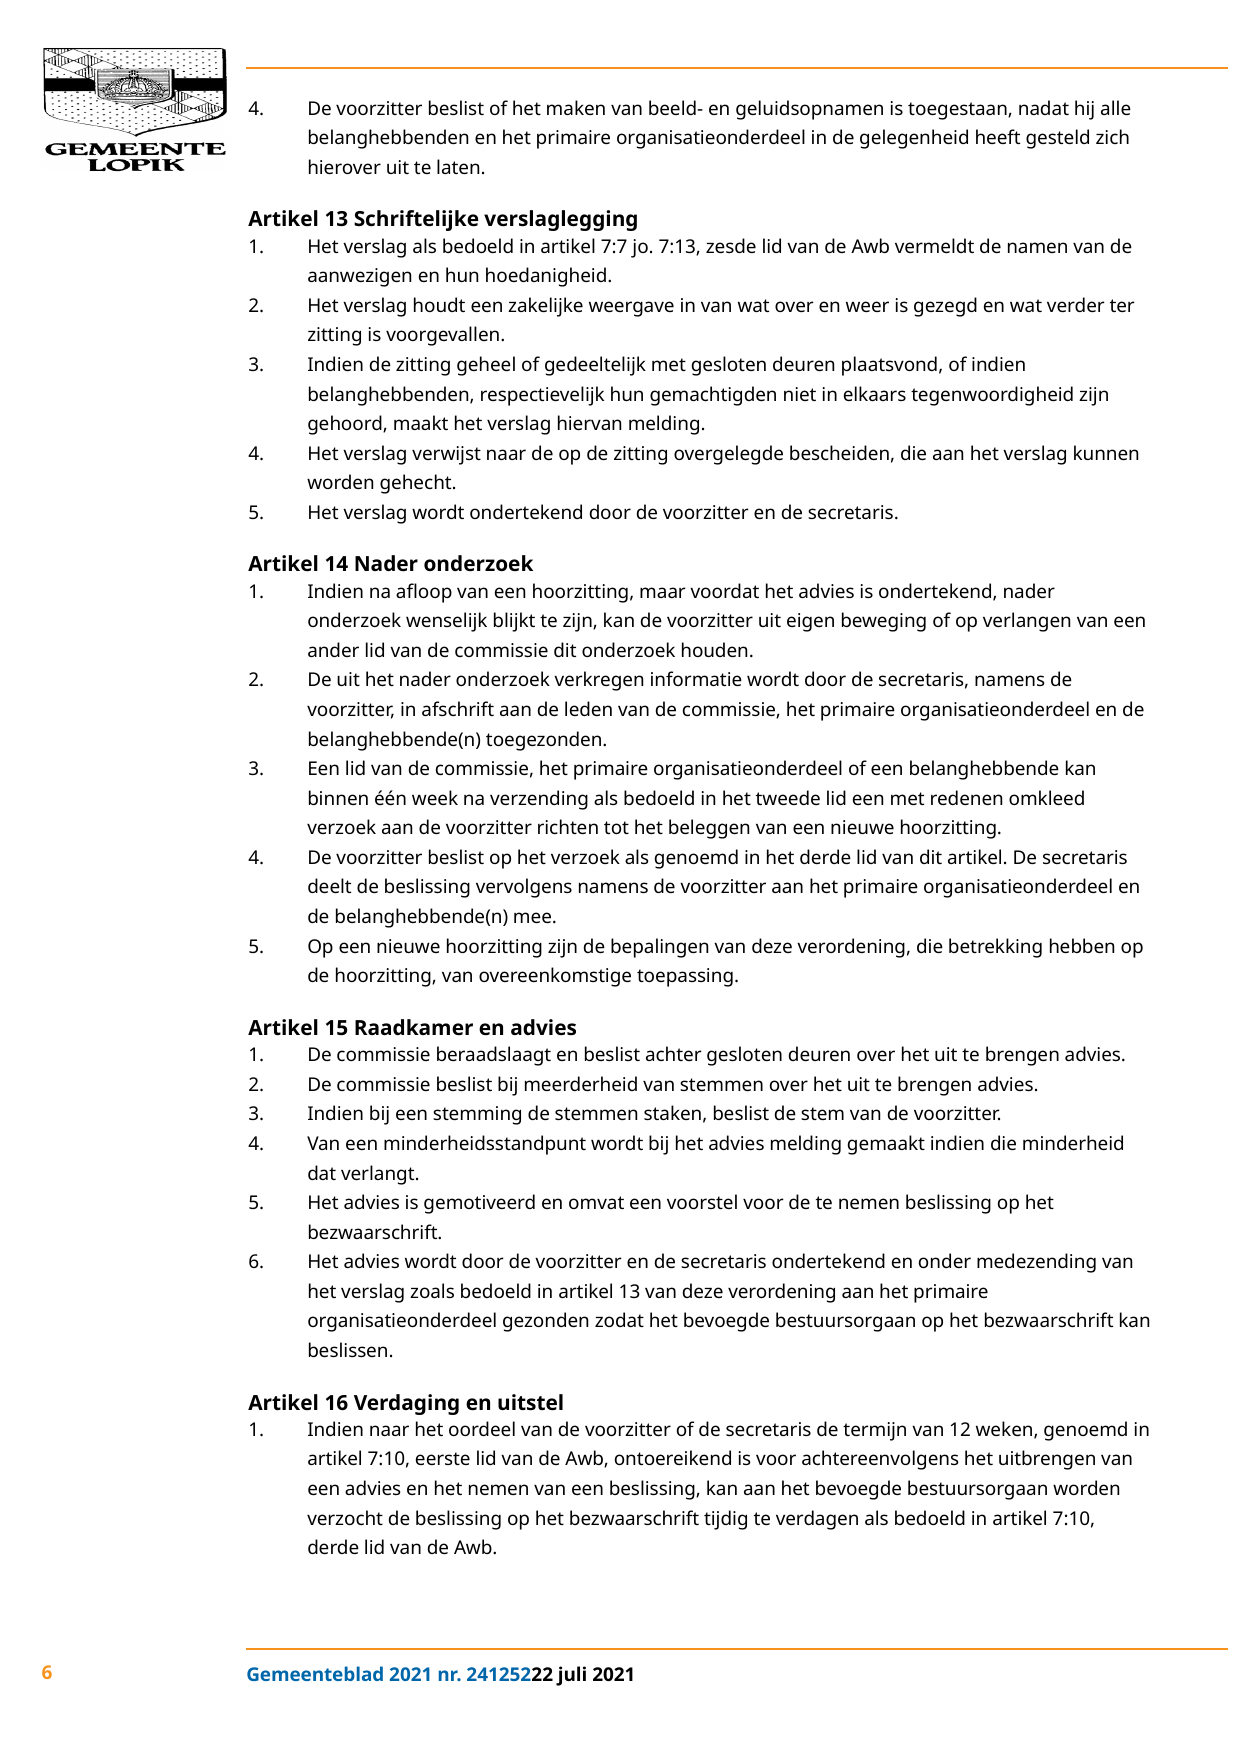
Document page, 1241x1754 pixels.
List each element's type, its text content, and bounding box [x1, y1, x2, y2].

list De commissie beslist bij meerderheid van stemmen over het uit te brengen advies. [248, 1071, 1152, 1097]
list De commissie beraadslaagt en beslist achter gesloten deuren over het uit te brengen advies. [248, 1041, 1152, 1067]
list De voorzitter beslist op het verzoek als genoemd in het derde lid van dit artikel. De secretaris deelt de beslissing vervolgens namens de voorzitter aan het primaire organisatieonderdeel en de belanghebbende(n) mee. [248, 844, 1152, 929]
list Indien naar het oordeel van de voorzitter of de secretaris de termijn van 12 weken, genoemd in artikel 7:10, eerste lid van de Awb, ontoereikend is voor achtereenvolgens het uitbrengen van een advies en het nemen van een beslissing, kan aan het bevoegde bestuursorgaan worden verzocht de beslissing op het bezwaarschrift tijdig te verdagen als bedoeld in artikel 7:10, derde lid van de Awb. [248, 1416, 1152, 1560]
text Artikel 13 Schriftelijke verslaglegging [248, 204, 1152, 233]
list Indien na afloop van een hoorzitting, maar voordat het advies is ondertekend, nader onderzoek wenselijk blijkt te zijn, kan de voorzitter uit eigen beweging of op verlangen van een ander lid van de commissie dit onderzoek houden. [248, 578, 1152, 663]
list Indien de zitting geheel of gedeeltelijk met gesloten deuren plaatsvond, of indien belanghebbenden, respectievelijk hun gemachtigden niet in elkaars tegenwoordigheid zijn gehoord, maakt het verslag hiervan melding. [248, 351, 1152, 436]
list De uit het nader onderzoek verkregen informatie wordt door de secretaris, namens de voorzitter, in afschrift aan de leden van de commissie, het primaire organisatieonderdeel en de belanghebbende(n) toegezonden. [248, 667, 1152, 752]
list Het advies is gemotiveerd en omvat een voorstel voor de te nemen beslissing op het bezwaarschrift. [248, 1189, 1152, 1244]
list De voorzitter beslist of het maken van beeld- en geluidsopnamen is toegestaan, nadat hij alle belanghebbenden en het primaire organisatieonderdeel in de gelegenheid heeft gesteld zich hierover uit te laten. [248, 95, 1152, 180]
list Het verslag houdt een zakelijke weergave in van wat over en weer is gezegd en wat verder ter zitting is voorgevallen. [248, 292, 1152, 347]
list Het verslag wordt ondertekend door de voorzitter en de secretaris. [248, 499, 1152, 525]
list Op een nieuwe hoorzitting zijn de bepalingen van deze verordening, die betrekking hebben op de hoorzitting, van overeenkomstige toepassing. [248, 933, 1152, 988]
text Artikel 16 Verdaging en uitstel [248, 1388, 1152, 1416]
list Een lid van de commissie, het primaire organisatieonderdeel of een belanghebbende kan binnen één week na verzending als bedoeld in het tweede lid een met redenen omkleed verzoek aan de voorzitter richten tot het beleggen van een nieuwe hoorzitting. [248, 755, 1152, 840]
text Artikel 14 Nader onderzoek [248, 549, 1152, 578]
list Indien bij een stemming de stemmen staken, beslist de stem van de voorzitter. [248, 1101, 1152, 1126]
list Het verslag verwijst naar de op de zitting overgelegde bescheiden, die aan het verslag kunnen worden gehecht. [248, 440, 1152, 495]
list Van een minderheidsstandpunt wordt bij het advies melding gemaakt indien die minderheid dat verlangt. [248, 1130, 1152, 1185]
list Het verslag als bedoeld in artikel 7:7 jo. 7:13, zesde lid van de Awb vermeldt de namen van de aanwezigen en hun hoedanigheid. [248, 233, 1152, 288]
list Het advies wordt door de voorzitter en de secretaris ondertekend en onder medezending van het verslag zoals bedoeld in artikel 13 van deze verordening aan het primaire organisatieonderdeel gezonden zodat het bevoegde bestuursorgaan op het bezwaarschrift kan beslissen. [248, 1248, 1152, 1363]
picture [41, 47, 231, 172]
text Artikel 15 Raadkamer en advies [248, 1013, 1152, 1041]
